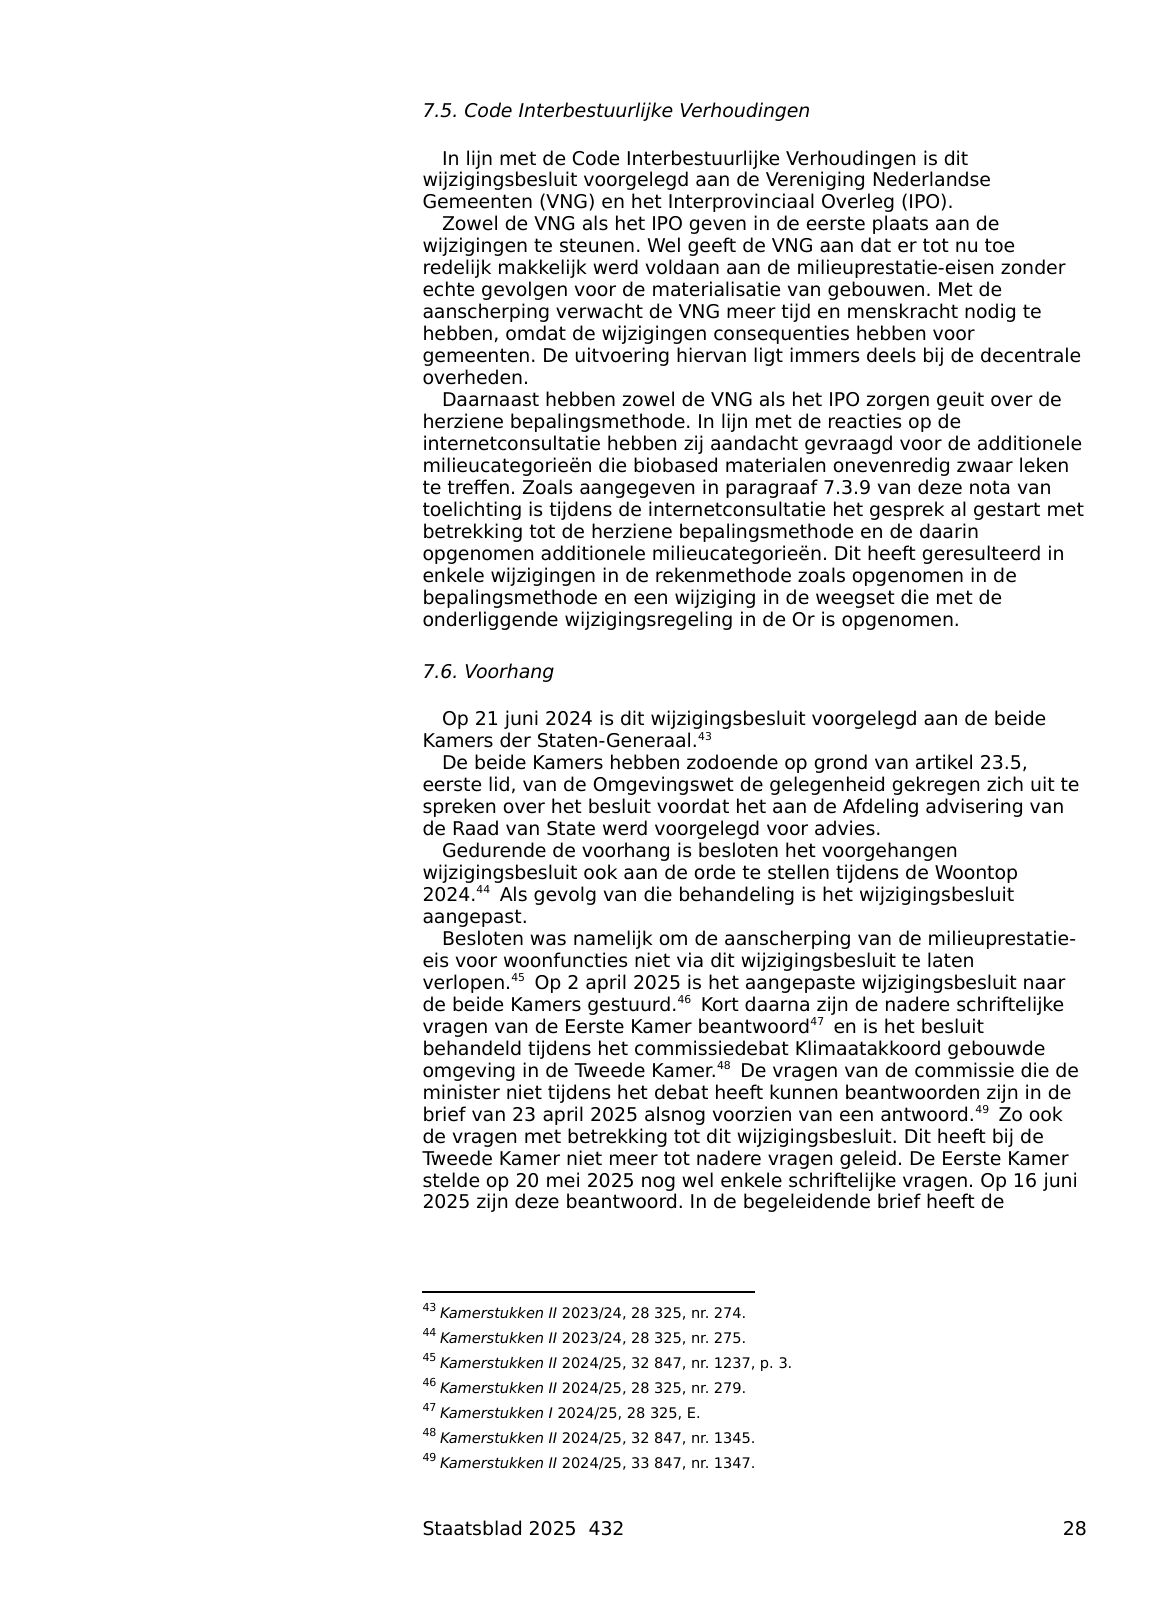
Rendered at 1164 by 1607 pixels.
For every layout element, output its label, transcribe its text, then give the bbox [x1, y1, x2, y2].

text Kamerstukken II 2023/24, 28 325, nr. 275. [422, 1326, 1087, 1348]
text In lijn met de Code Interbestuurlijke Verhoudingen is dit wijzigingsbesluit voorgelegd aan de Vereniging Nederlandse Gemeenten (VNG) en het Interprovinciaal Overleg (IPO). [422, 147, 1087, 213]
text Kamerstukken I 2024/25, 28 325, E. [422, 1401, 1087, 1423]
text Op 21 juni 2024 is dit wijzigingsbesluit voorgelegd aan de beide Kamers der Staten-Generaal. [422, 708, 1087, 752]
text Kamerstukken II 2024/25, 32 847, nr. 1237, p. 3. [422, 1351, 1087, 1373]
text Kamerstukken II 2024/25, 33 847, nr. 1347. [422, 1451, 1087, 1473]
text De beide Kamers hebben zodoende op grond van artikel 23.5, eerste lid, van de Omgevingswet de gelegenheid gekregen zich uit te spreken over het besluit voordat het aan de Afdeling advisering van de Raad van State werd voorgelegd voor advies. [422, 752, 1087, 840]
text Besloten was namelijk om de aanscherping van de milieuprestatie-eis voor woonfuncties niet via dit wijzigingsbesluit te laten verlopen. Op 2 april 2025 is het aangepaste wijzigingsbesluit naar de beide Kamers gestuurd. Kort daarna zijn de nadere schriftelijke vragen van de Eerste Kamer beantwoord en is het besluit behandeld tijdens het commissiedebat Klimaatakkoord gebouwde omgeving in de Tweede Kamer. De vragen van de commissie die de minister niet tijdens het debat heeft kunnen beantwoorden zijn in de brief van 23 april 2025 alsnog voorzien van een antwoord. Zo ook de vragen met betrekking tot dit wijzigingsbesluit. Dit heeft bij de Tweede Kamer niet meer tot nadere vragen geleid. De Eerste Kamer stelde op 20 mei 2025 nog wel enkele schriftelijke vragen. Op 16 juni 2025 zijn deze beantwoord. In de begeleidende brief heeft de [422, 928, 1087, 1213]
text Zowel de VNG als het IPO geven in de eerste plaats aan de wijzigingen te steunen. Wel geeft de VNG aan dat er tot nu toe redelijk makkelijk werd voldaan aan de milieuprestatie-eisen zonder echte gevolgen voor de materialisatie van gebouwen. Met de aanscherping verwacht de VNG meer tijd en menskracht nodig te hebben, omdat de wijzigingen consequenties hebben voor gemeenten. De uitvoering hiervan ligt immers deels bij de decentrale overheden. [422, 213, 1087, 389]
subtitle 7.5. Code Interbestuurlijke Verhoudingen [422, 100, 1087, 122]
text Kamerstukken II 2024/25, 28 325, nr. 279. [422, 1376, 1087, 1398]
text Gedurende de voorhang is besloten het voorgehangen wijzigingsbesluit ook aan de orde te stellen tijdens de Woontop 2024. Als gevolg van die behandeling is het wijzigingsbesluit aangepast. [422, 840, 1087, 928]
subtitle 7.6. Voorhang [422, 661, 1087, 683]
text Kamerstukken II 2023/24, 28 325, nr. 274. [422, 1301, 1087, 1323]
text Daarnaast hebben zowel de VNG als het IPO zorgen geuit over de herziene bepalingsmethode. In lijn met de reacties op de internetconsultatie hebben zij aandacht gevraagd voor de additionele milieucategorieën die biobased materialen onevenredig zwaar leken te treffen. Zoals aangegeven in paragraaf 7.3.9 van deze nota van toelichting is tijdens de internetconsultatie het gesprek al gestart met betrekking tot de herziene bepalingsmethode en de daarin opgenomen additionele milieucategorieën. Dit heeft geresulteerd in enkele wijzigingen in de rekenmethode zoals opgenomen in de bepalingsmethode en een wijziging in de weegset die met de onderliggende wijzigingsregeling in de Or is opgenomen. [422, 389, 1087, 631]
text Kamerstukken II 2024/25, 32 847, nr. 1345. [422, 1426, 1087, 1448]
